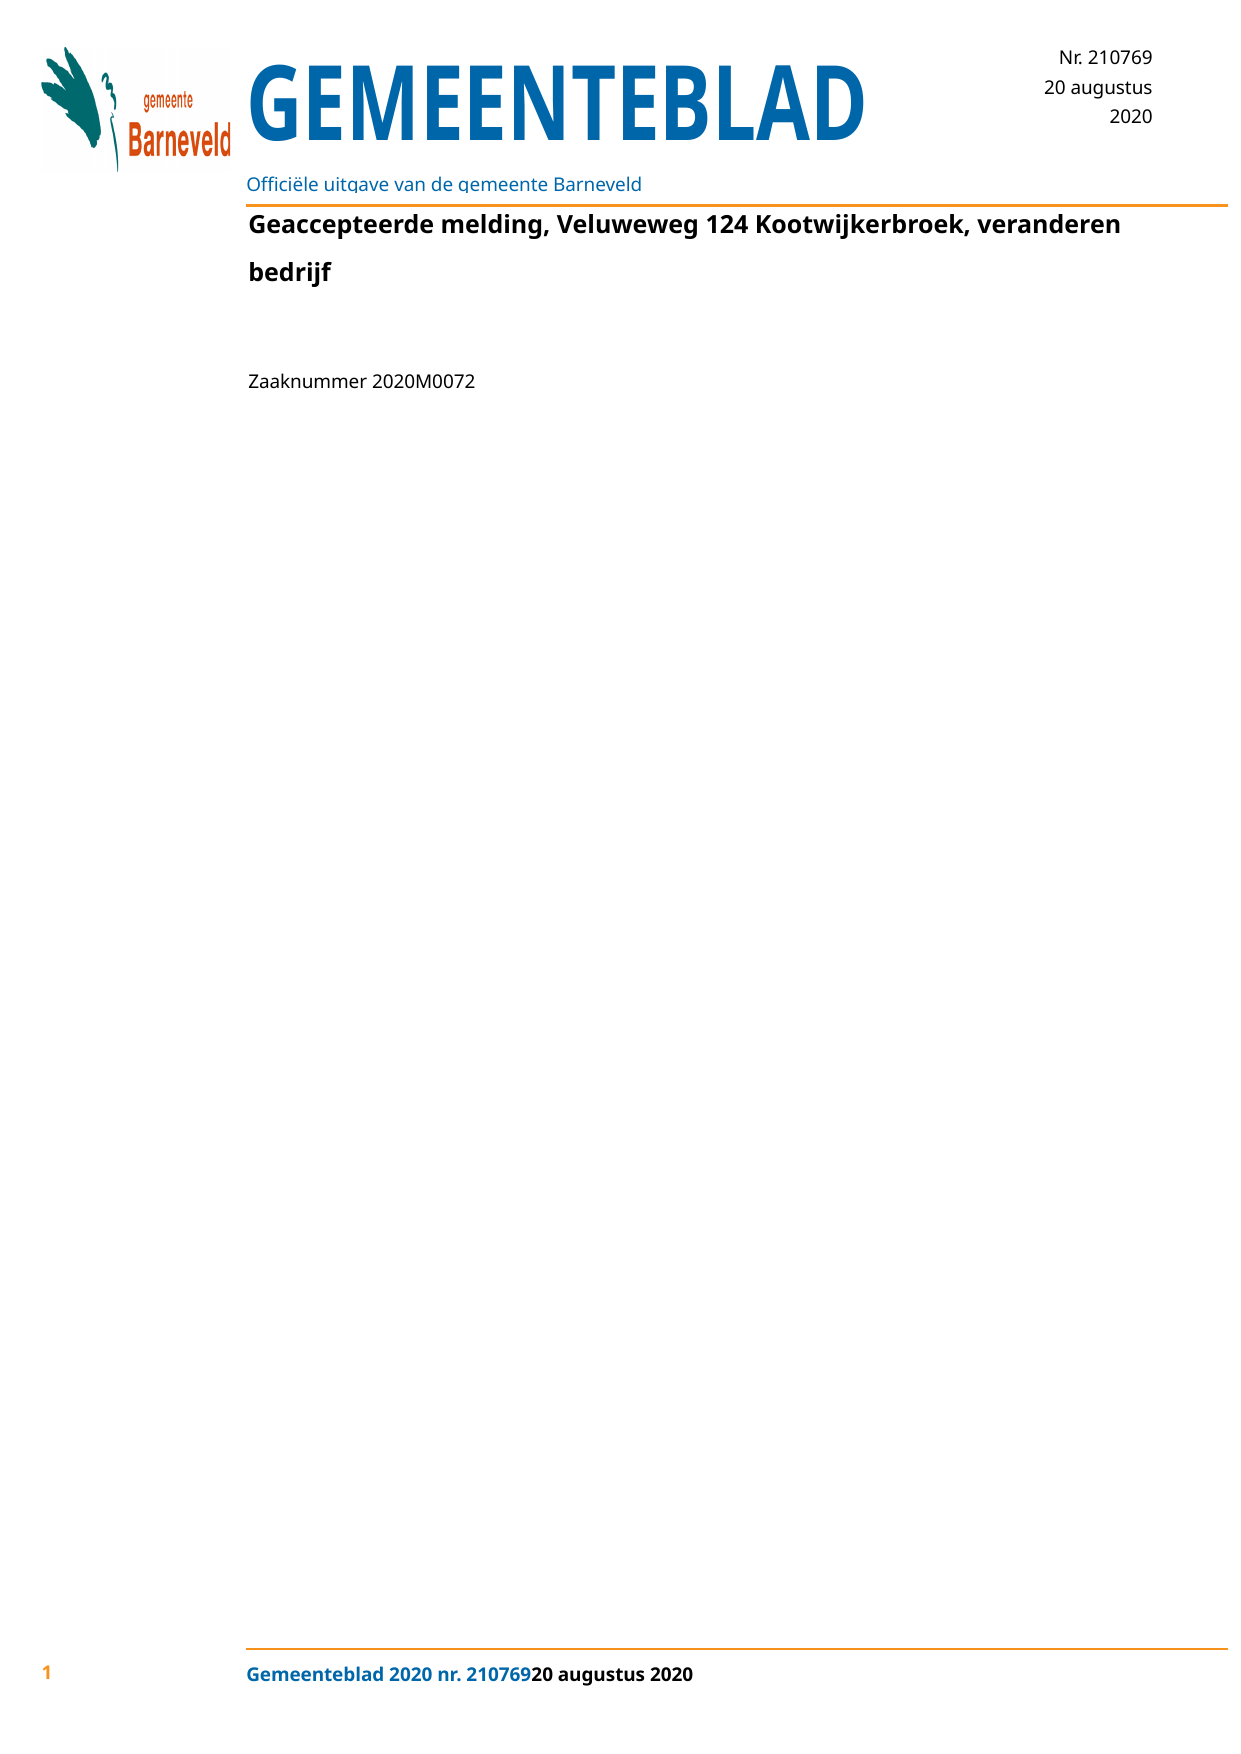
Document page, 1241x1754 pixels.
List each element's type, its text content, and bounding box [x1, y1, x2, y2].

text Zaaknummer 2020M0072 [248, 368, 1152, 394]
text Geaccepteerde melding, Veluweweg 124 Kootwijkerbroek, veranderen bedrijf [248, 207, 1152, 288]
picture [41, 47, 231, 172]
